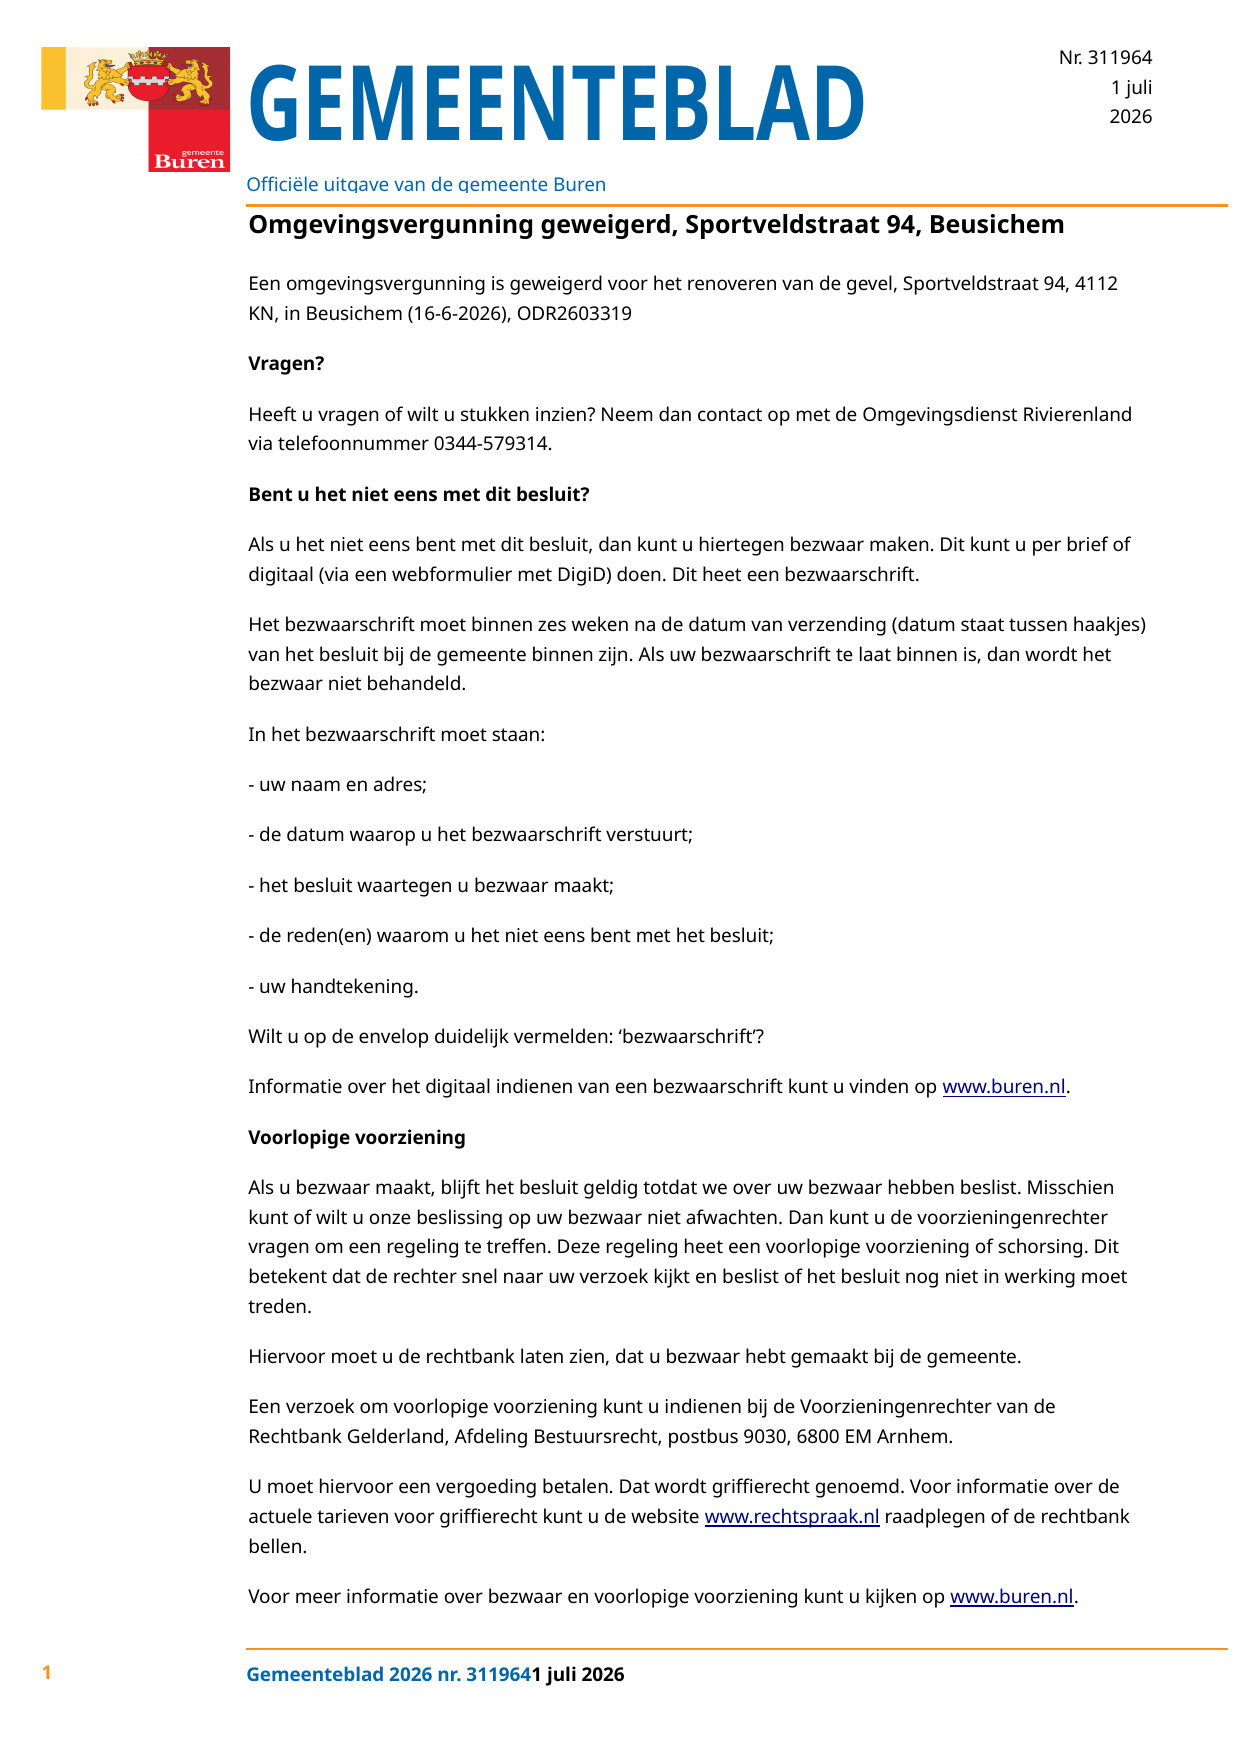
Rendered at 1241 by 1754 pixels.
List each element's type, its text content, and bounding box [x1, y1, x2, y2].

text Wilt u op de envelop duidelijk vermelden: ‘bezwaarschrift’? [248, 1023, 1152, 1049]
text - de reden(en) waarom u het niet eens bent met het besluit; [248, 922, 1152, 948]
text - uw naam en adres; [248, 771, 1152, 797]
picture [41, 47, 231, 172]
text Heeft u vragen of wilt u stukken inzien? Neem dan contact op met de Omgevingsdienst Rivierenland via telefoonnummer 0344-579314. [248, 401, 1152, 456]
text U moet hiervoor een vergoeding betalen. Dat wordt griffierecht genoemd. Voor informatie over de actuele tarieven voor griffierecht kunt u de website www.rechtspraak.nl raadplegen of de rechtbank bellen. [248, 1474, 1152, 1558]
text Vragen? [248, 350, 1152, 376]
text Een verzoek om voorlopige voorziening kunt u indienen bij de Voorzieningenrechter van de Rechtbank Gelderland, Afdeling Bestuursrecht, postbus 9030, 6800 EM Arnhem. [248, 1394, 1152, 1449]
text Als u het niet eens bent met dit besluit, dan kunt u hiertegen bezwaar maken. Dit kunt u per brief of digitaal (via een webformulier met DigiD) doen. Dit heet een bezwaarschrift. [248, 531, 1152, 586]
text - uw handtekening. [248, 973, 1152, 998]
text Voor meer informatie over bezwaar en voorlopige voorziening kunt u kijken op www.buren.nl. [248, 1583, 1152, 1609]
text Hiervoor moet u de rechtbank laten zien, dat u bezwaar hebt gemaakt bij de gemeente. [248, 1343, 1152, 1369]
text Een omgevingsvergunning is geweigerd voor het renoveren van de gevel, Sportveldstraat 94, 4112 KN, in Beusichem (16-6-2026), ODR2603319 [248, 270, 1152, 326]
text In het bezwaarschrift moet staan: [248, 721, 1152, 746]
text Omgevingsvergunning geweigerd, Sportveldstraat 94, Beusichem [248, 207, 1152, 241]
text Informatie over het digitaal indienen van een bezwaarschrift kunt u vinden op www.buren.nl. [248, 1074, 1152, 1099]
text Bent u het niet eens met dit besluit? [248, 481, 1152, 506]
text Als u bezwaar maakt, blijft het besluit geldig totdat we over uw bezwaar hebben beslist. Misschien kunt of wilt u onze beslissing op uw bezwaar niet afwachten. Dan kunt u de voorzieningenrechter vragen om een regeling te treffen. Deze regeling heet een voorlopige voorziening of schorsing. Dit betekent dat de rechter snel naar uw verzoek kijkt en beslist of het besluit nog niet in werking moet treden. [248, 1174, 1152, 1318]
text Voorlopige voorziening [248, 1124, 1152, 1150]
text - het besluit waartegen u bezwaar maakt; [248, 872, 1152, 898]
text - de datum waarop u het bezwaarschrift verstuurt; [248, 822, 1152, 847]
text Het bezwaarschrift moet binnen zes weken na de datum van verzending (datum staat tussen haakjes) van het besluit bij de gemeente binnen zijn. Als uw bezwaarschrift te laat binnen is, dan wordt het bezwaar niet behandeld. [248, 611, 1152, 696]
